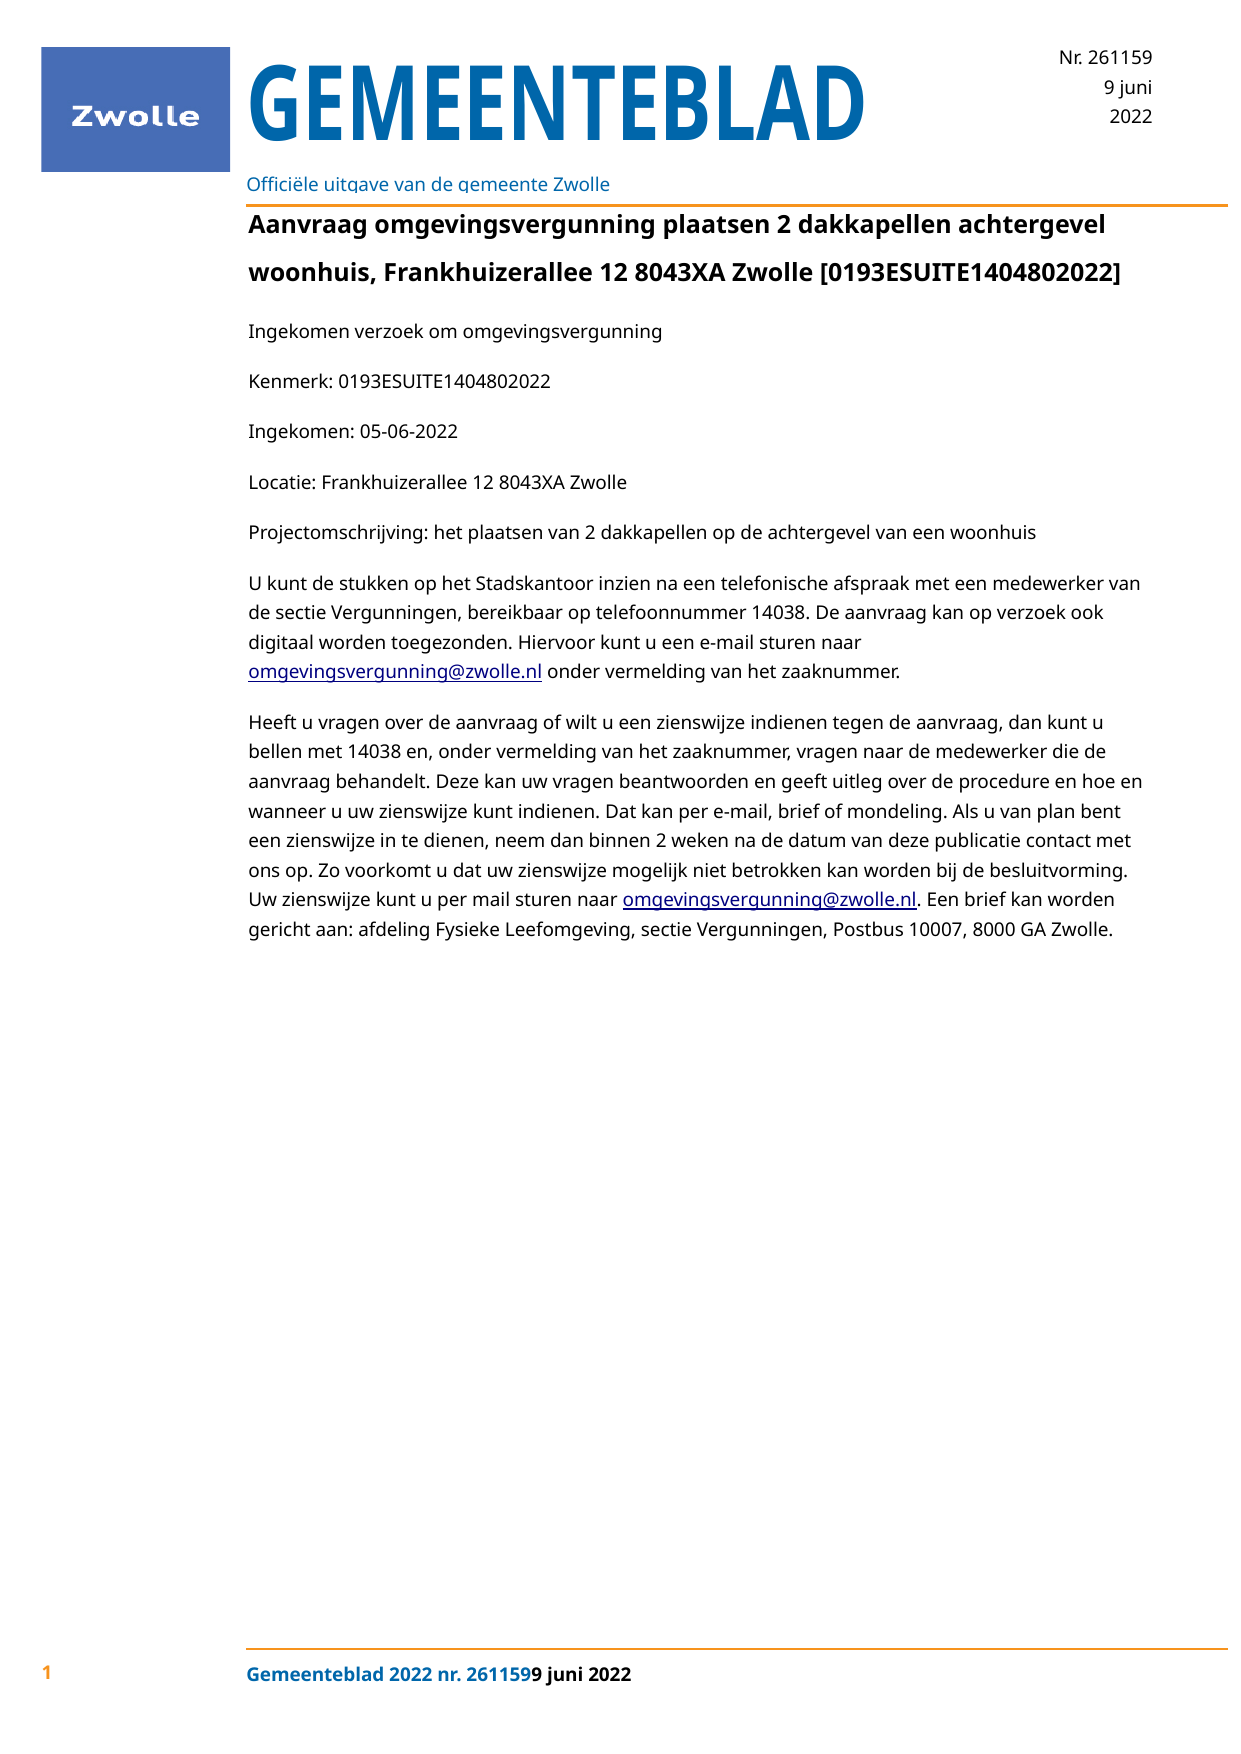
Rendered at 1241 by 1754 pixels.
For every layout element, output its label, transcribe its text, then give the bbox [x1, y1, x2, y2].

text Aanvraag omgevingsvergunning plaatsen 2 dakkapellen achtergevel woonhuis, Frankhuizerallee 12 8043XA Zwolle [0193ESUITE1404802022] [248, 207, 1152, 288]
text Locatie: Frankhuizerallee 12 8043XA Zwolle [248, 469, 1152, 495]
picture [41, 47, 231, 172]
text U kunt de stukken op het Stadskantoor inzien na een telefonische afspraak met een medewerker van de sectie Vergunningen, bereikbaar op telefoonnummer 14038. De aanvraag kan op verzoek ook digitaal worden toegezonden. Hiervoor kunt u een e-mail sturen naar omgevingsvergunning@zwolle.nl onder vermelding van het zaaknummer. [248, 570, 1152, 684]
text Kenmerk: 0193ESUITE1404802022 [248, 368, 1152, 394]
text Ingekomen verzoek om omgevingsvergunning [248, 318, 1152, 344]
text Heeft u vragen over de aanvraag of wilt u een zienswijze indienen tegen de aanvraag, dan kunt u bellen met 14038 en, onder vermelding van het zaaknummer, vragen naar de medewerker die de aanvraag behandelt. Deze kan uw vragen beantwoorden en geeft uitleg over de procedure en hoe en wanneer u uw zienswijze kunt indienen. Dat kan per e-mail, brief of mondeling. Als u van plan bent een zienswijze in te dienen, neem dan binnen 2 weken na de datum van deze publicatie contact met ons op. Zo voorkomt u dat uw zienswijze mogelijk niet betrokken kan worden bij de besluitvorming. Uw zienswijze kunt u per mail sturen naar omgevingsvergunning@zwolle.nl. Een brief kan worden gericht aan: afdeling Fysieke Leefomgeving, sectie Vergunningen, Postbus 10007, 8000 GA Zwolle. [248, 709, 1152, 942]
text Ingekomen: 05-06-2022 [248, 419, 1152, 444]
text Projectomschrijving: het plaatsen van 2 dakkapellen op de achtergevel van een woonhuis [248, 519, 1152, 545]
